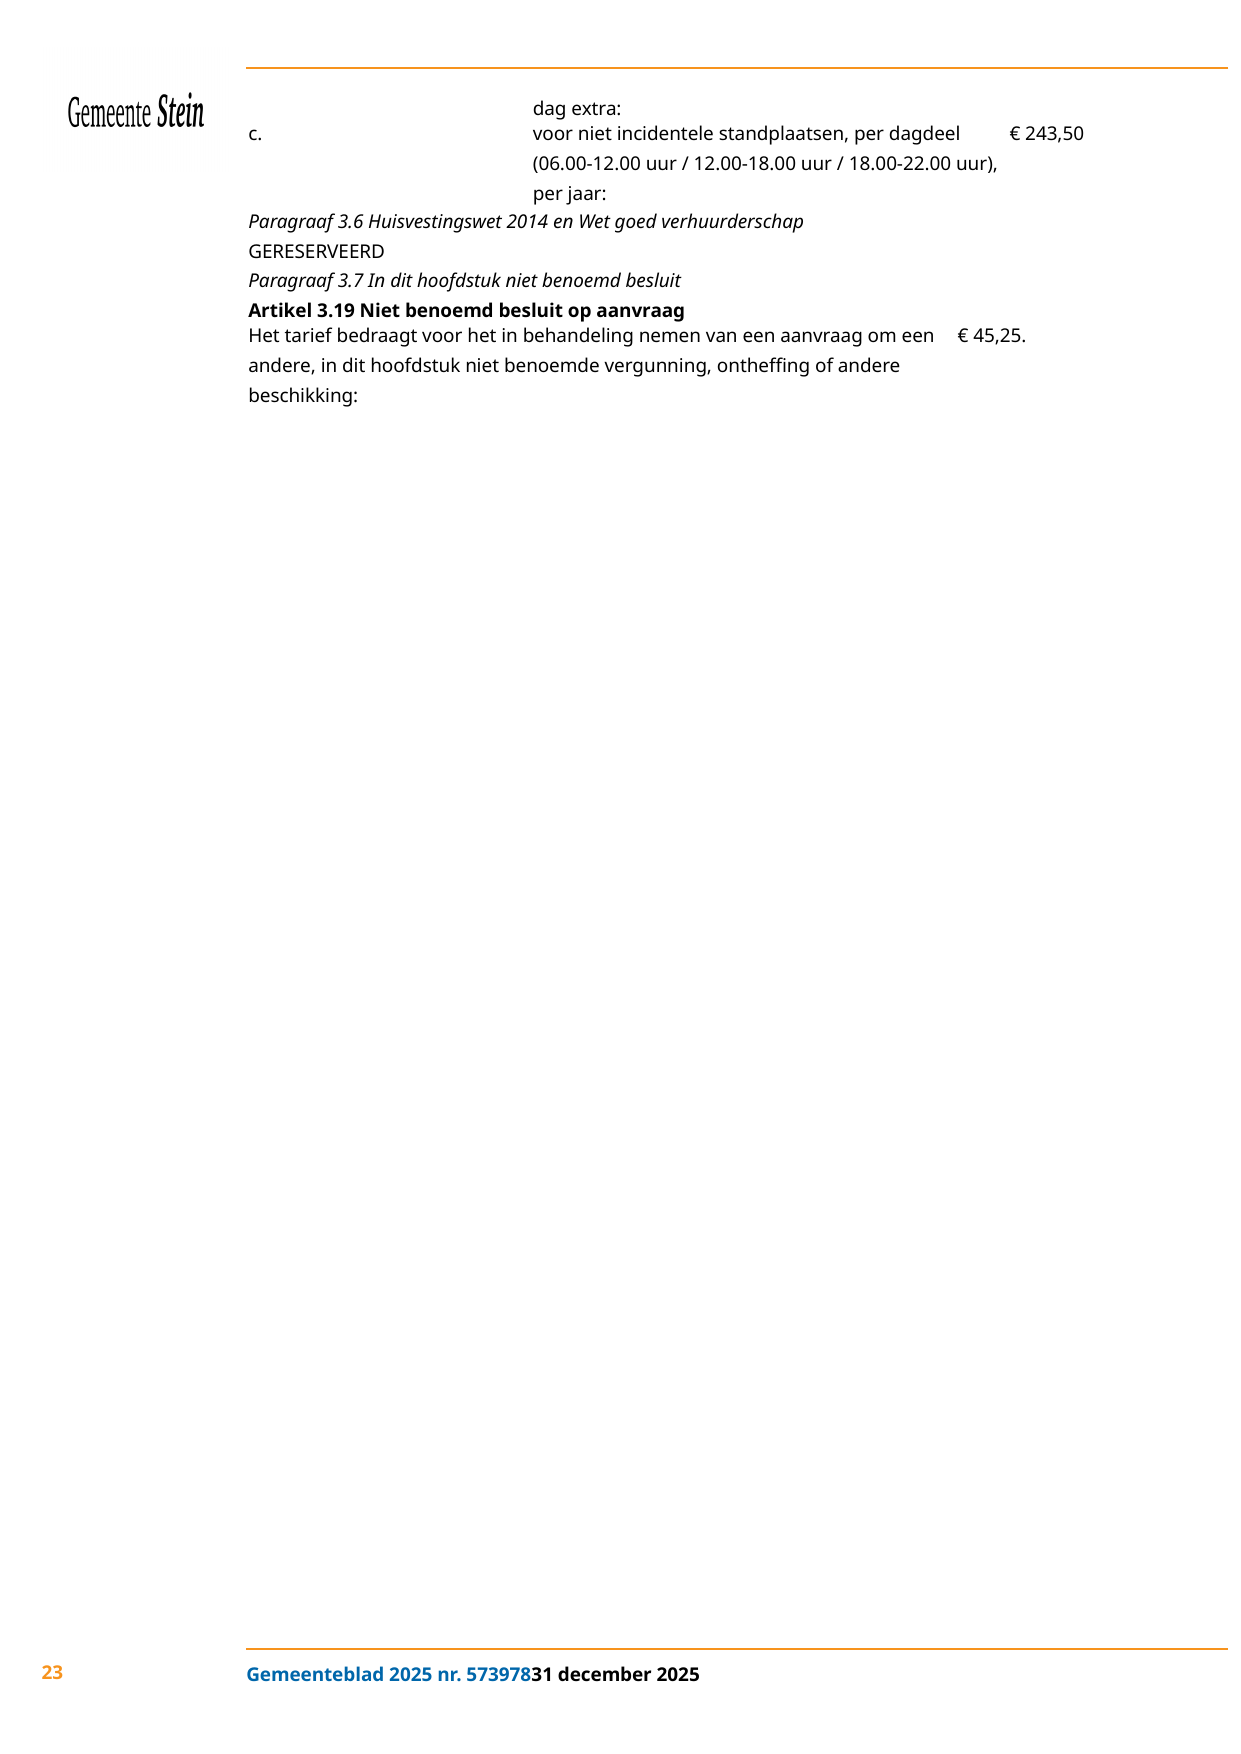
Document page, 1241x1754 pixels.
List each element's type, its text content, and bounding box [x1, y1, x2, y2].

table_cell c. [248, 121, 533, 205]
text Paragraaf 3.6 Huisvestingswet 2014 en Wet goed verhuurderschap [248, 209, 1152, 234]
table_cell voor niet incidentele standplaatsen, per dagdeel (06.00-12.00 uur / 12.00-18.00 uur / 18.00-22.00 uur), per jaar: [533, 121, 1009, 205]
table_header Artikel 3.19 Niet benoemd besluit op aanvraag [248, 297, 957, 323]
table_cell [248, 95, 533, 121]
table_cell € 243,50 [1009, 121, 1152, 205]
table_header [958, 238, 1152, 264]
text Paragraaf 3.7 In dit hoofdstuk niet benoemd besluit [248, 267, 1152, 293]
table_cell dag extra: [533, 95, 1009, 121]
table_header GERESERVEERD [248, 238, 957, 264]
table_cell Het tarief bedraagt voor het in behandeling nemen van een aanvraag om een andere, in dit hoofdstuk niet benoemde vergunning, ontheffing of andere beschikking: [248, 323, 957, 408]
picture [41, 47, 231, 172]
table_cell € 45,25. [958, 323, 1152, 408]
table_header [958, 297, 1152, 323]
table_cell [1009, 95, 1152, 121]
